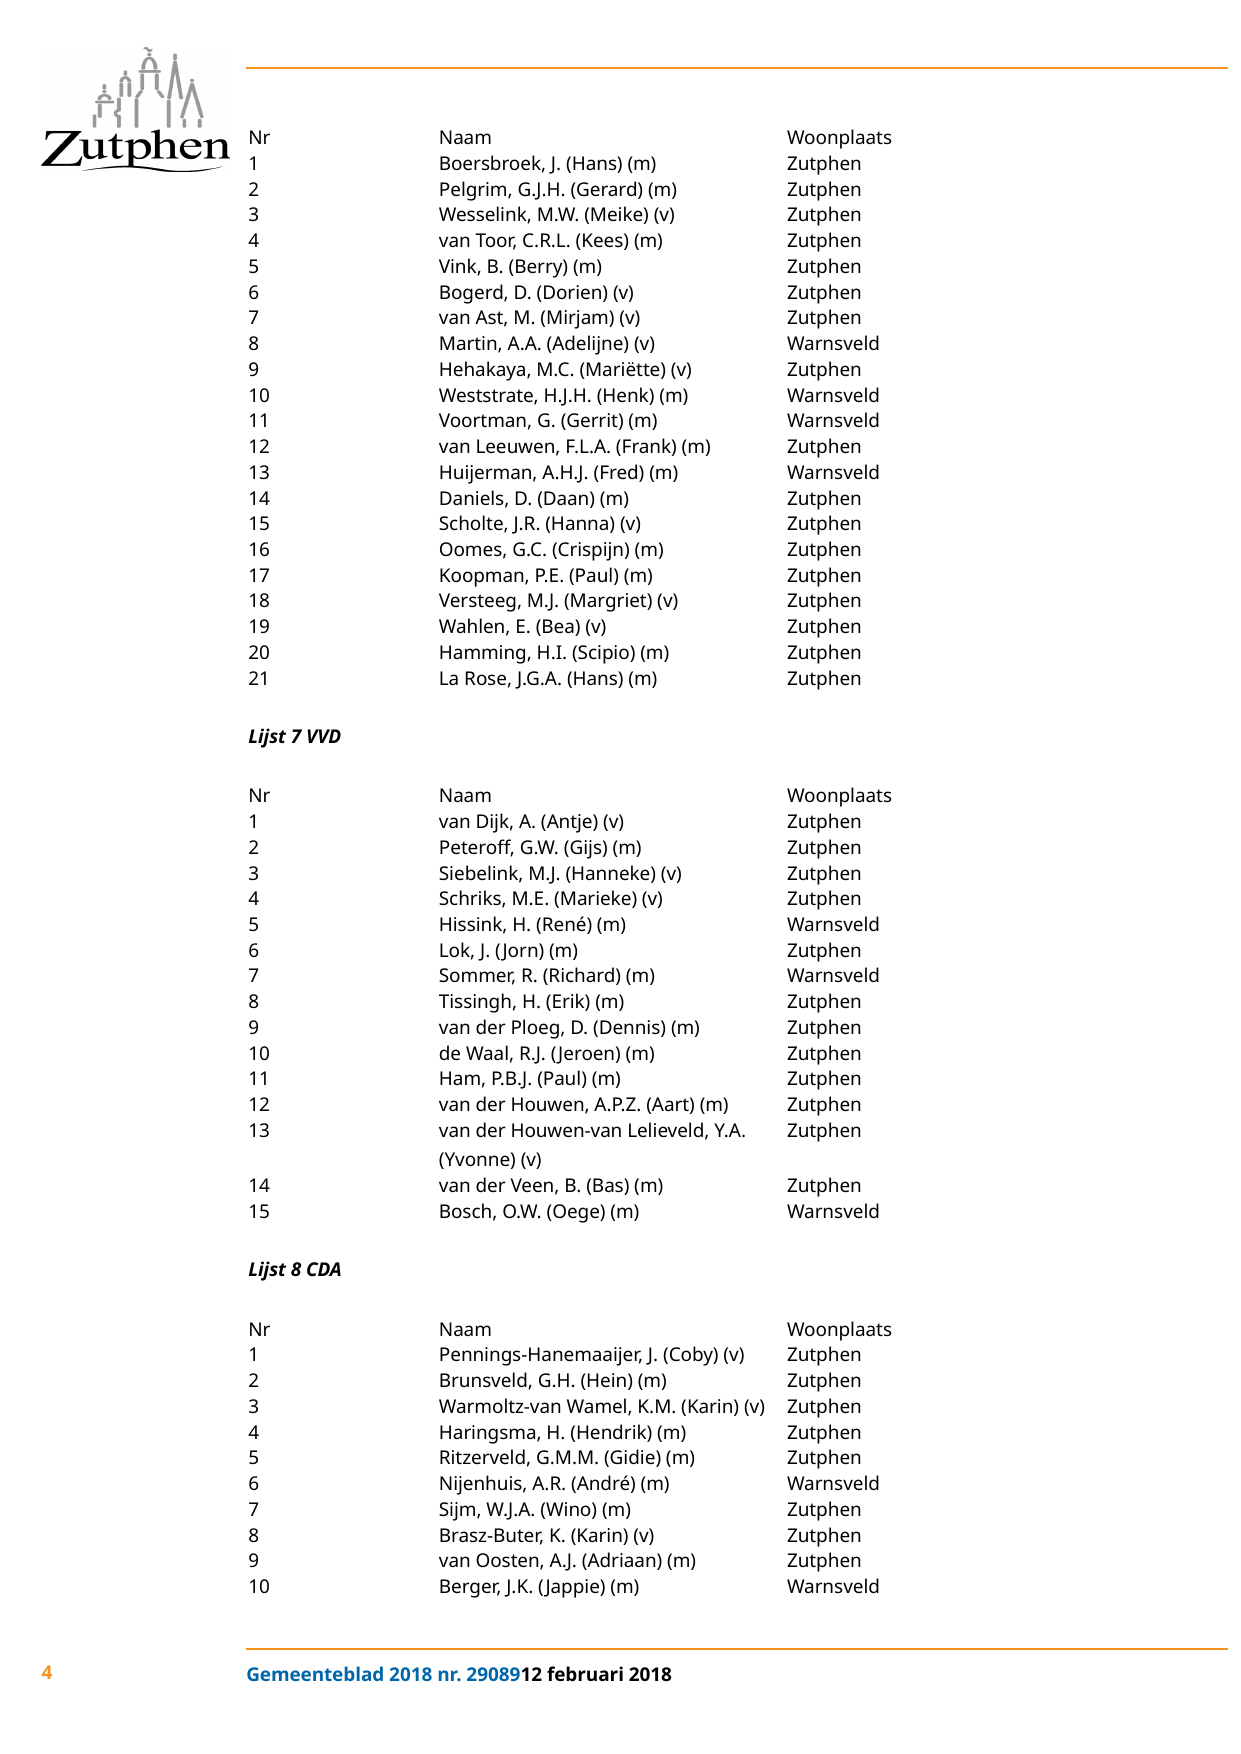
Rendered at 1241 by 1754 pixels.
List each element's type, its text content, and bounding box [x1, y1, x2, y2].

table_cell 10 [248, 1573, 439, 1599]
table_cell Zutphen [787, 886, 1152, 911]
table_cell 14 [248, 1173, 439, 1198]
table_cell 7 [248, 963, 439, 988]
table_cell Voortman, G. (Gerrit) (m) [439, 408, 787, 433]
table_header Naam [439, 125, 787, 150]
table_cell van der Ploeg, D. (Dennis) (m) [439, 1014, 787, 1040]
table_cell 5 [248, 1445, 439, 1470]
table_cell van der Houwen, A.P.Z. (Aart) (m) [439, 1091, 787, 1117]
table_cell Warmoltz-van Wamel, K.M. (Karin) (v) [439, 1393, 787, 1419]
table_cell Zutphen [787, 1117, 1152, 1172]
table_cell Zutphen [787, 1368, 1152, 1393]
table_cell 12 [248, 1091, 439, 1117]
table_cell Brasz-Buter, K. (Karin) (v) [439, 1522, 787, 1547]
table_cell 9 [248, 356, 439, 382]
table_cell Sijm, W.J.A. (Wino) (m) [439, 1496, 787, 1522]
table_cell de Waal, R.J. (Jeroen) (m) [439, 1040, 787, 1066]
table_cell Warnsveld [787, 330, 1152, 356]
text Lijst 8 CDA [248, 1257, 1152, 1282]
table_cell Zutphen [787, 279, 1152, 304]
table_cell Zutphen [787, 1496, 1152, 1522]
table_cell Zutphen [787, 834, 1152, 860]
table_cell Koopman, P.E. (Paul) (m) [439, 562, 787, 588]
table_cell Zutphen [787, 562, 1152, 588]
table_cell 4 [248, 228, 439, 253]
table_cell Boersbroek, J. (Hans) (m) [439, 150, 787, 176]
table_cell Zutphen [787, 665, 1152, 691]
table_cell Zutphen [787, 253, 1152, 279]
table_cell 3 [248, 860, 439, 886]
table_cell Warnsveld [787, 1573, 1152, 1599]
table_cell Warnsveld [787, 408, 1152, 433]
table_cell Daniels, D. (Daan) (m) [439, 485, 787, 510]
table_cell Haringsma, H. (Hendrik) (m) [439, 1419, 787, 1444]
table_cell Warnsveld [787, 382, 1152, 407]
table_cell 15 [248, 1198, 439, 1224]
table_cell Wahlen, E. (Bea) (v) [439, 613, 787, 639]
table_cell Bogerd, D. (Dorien) (v) [439, 279, 787, 304]
table_cell Warnsveld [787, 963, 1152, 988]
table_cell 2 [248, 176, 439, 202]
table_cell Zutphen [787, 1014, 1152, 1040]
table_cell Zutphen [787, 937, 1152, 963]
table_cell 1 [248, 808, 439, 834]
table_header Woonplaats [787, 125, 1152, 150]
table_cell 13 [248, 459, 439, 485]
table_cell Warnsveld [787, 459, 1152, 485]
table_header Naam [439, 1316, 787, 1342]
table_cell 6 [248, 1470, 439, 1496]
table_cell Zutphen [787, 639, 1152, 665]
table_cell Berger, J.K. (Jappie) (m) [439, 1573, 787, 1599]
table_cell Huijerman, A.H.J. (Fred) (m) [439, 459, 787, 485]
table_cell 17 [248, 562, 439, 588]
table_cell Pennings-Hanemaaijer, J. (Coby) (v) [439, 1342, 787, 1367]
table_cell 10 [248, 382, 439, 407]
table_cell Ritzerveld, G.M.M. (Gidie) (m) [439, 1445, 787, 1470]
table_header Naam [439, 783, 787, 808]
table_cell van Toor, C.R.L. (Kees) (m) [439, 228, 787, 253]
table_cell Zutphen [787, 202, 1152, 227]
table_cell 19 [248, 613, 439, 639]
table_cell La Rose, J.G.A. (Hans) (m) [439, 665, 787, 691]
table_header Nr [248, 125, 439, 150]
table_cell 1 [248, 150, 439, 176]
table_cell 8 [248, 330, 439, 356]
table_cell van der Veen, B. (Bas) (m) [439, 1173, 787, 1198]
table_cell Zutphen [787, 1066, 1152, 1091]
table_cell 1 [248, 1342, 439, 1367]
table_cell 8 [248, 989, 439, 1014]
table_cell 4 [248, 886, 439, 911]
table_cell Hissink, H. (René) (m) [439, 911, 787, 937]
table_cell 8 [248, 1522, 439, 1547]
table_cell Nijenhuis, A.R. (André) (m) [439, 1470, 787, 1496]
table_cell Versteeg, M.J. (Margriet) (v) [439, 588, 787, 613]
table_cell 2 [248, 834, 439, 860]
table_cell 11 [248, 1066, 439, 1091]
table_cell Zutphen [787, 588, 1152, 613]
table_cell Peteroff, G.W. (Gijs) (m) [439, 834, 787, 860]
table_cell Pelgrim, G.J.H. (Gerard) (m) [439, 176, 787, 202]
table_cell 5 [248, 911, 439, 937]
table_cell 11 [248, 408, 439, 433]
table_cell 14 [248, 485, 439, 510]
table_header Nr [248, 1316, 439, 1342]
table_cell Tissingh, H. (Erik) (m) [439, 989, 787, 1014]
table_cell 3 [248, 202, 439, 227]
table_cell Ham, P.B.J. (Paul) (m) [439, 1066, 787, 1091]
table_header Nr [248, 783, 439, 808]
table_cell 18 [248, 588, 439, 613]
table_cell 7 [248, 305, 439, 330]
table_header Woonplaats [787, 1316, 1152, 1342]
table_cell Warnsveld [787, 1470, 1152, 1496]
table_cell Zutphen [787, 433, 1152, 459]
table_cell Lok, J. (Jorn) (m) [439, 937, 787, 963]
table_cell Zutphen [787, 150, 1152, 176]
table_cell 2 [248, 1368, 439, 1393]
table_cell Zutphen [787, 1522, 1152, 1547]
table_cell van Ast, M. (Mirjam) (v) [439, 305, 787, 330]
table_cell Scholte, J.R. (Hanna) (v) [439, 510, 787, 536]
table_cell 16 [248, 536, 439, 562]
table_cell Vink, B. (Berry) (m) [439, 253, 787, 279]
table_cell Zutphen [787, 1419, 1152, 1444]
table_cell Zutphen [787, 176, 1152, 202]
table_cell 3 [248, 1393, 439, 1419]
table_cell Wesselink, M.W. (Meike) (v) [439, 202, 787, 227]
table_cell Bosch, O.W. (Oege) (m) [439, 1198, 787, 1224]
table_cell Oomes, G.C. (Crispijn) (m) [439, 536, 787, 562]
table_cell Zutphen [787, 613, 1152, 639]
table_cell Zutphen [787, 1040, 1152, 1066]
table_cell Zutphen [787, 305, 1152, 330]
table_cell 5 [248, 253, 439, 279]
table_cell Sommer, R. (Richard) (m) [439, 963, 787, 988]
table_cell Zutphen [787, 1393, 1152, 1419]
table_cell 9 [248, 1548, 439, 1573]
text Lijst 7 VVD [248, 723, 1152, 749]
table_cell Zutphen [787, 1342, 1152, 1367]
table_cell Zutphen [787, 808, 1152, 834]
table_cell 12 [248, 433, 439, 459]
table_cell Schriks, M.E. (Marieke) (v) [439, 886, 787, 911]
picture [41, 47, 231, 172]
table_cell 6 [248, 279, 439, 304]
table_cell van der Houwen-van Lelieveld, Y.A. (Yvonne) (v) [439, 1117, 787, 1172]
table_cell 6 [248, 937, 439, 963]
table_cell Siebelink, M.J. (Hanneke) (v) [439, 860, 787, 886]
table_header Woonplaats [787, 783, 1152, 808]
table_cell Zutphen [787, 1445, 1152, 1470]
table_cell Zutphen [787, 1548, 1152, 1573]
table_cell Hamming, H.I. (Scipio) (m) [439, 639, 787, 665]
table_cell Martin, A.A. (Adelijne) (v) [439, 330, 787, 356]
table_cell Weststrate, H.J.H. (Henk) (m) [439, 382, 787, 407]
table_cell Zutphen [787, 1091, 1152, 1117]
table_cell van Oosten, A.J. (Adriaan) (m) [439, 1548, 787, 1573]
table_cell 13 [248, 1117, 439, 1172]
table_cell Zutphen [787, 228, 1152, 253]
table_cell 9 [248, 1014, 439, 1040]
table_cell Zutphen [787, 860, 1152, 886]
table_cell 21 [248, 665, 439, 691]
table_cell Warnsveld [787, 1198, 1152, 1224]
table_cell Zutphen [787, 989, 1152, 1014]
table_cell 10 [248, 1040, 439, 1066]
table_cell Zutphen [787, 485, 1152, 510]
table_cell van Leeuwen, F.L.A. (Frank) (m) [439, 433, 787, 459]
table_cell 15 [248, 510, 439, 536]
table_cell Hehakaya, M.C. (Mariëtte) (v) [439, 356, 787, 382]
table_cell 7 [248, 1496, 439, 1522]
table_cell van Dijk, A. (Antje) (v) [439, 808, 787, 834]
table_cell Zutphen [787, 510, 1152, 536]
table_cell 4 [248, 1419, 439, 1444]
table_cell Zutphen [787, 536, 1152, 562]
table_cell Warnsveld [787, 911, 1152, 937]
table_cell Zutphen [787, 1173, 1152, 1198]
table_cell Zutphen [787, 356, 1152, 382]
table_cell Brunsveld, G.H. (Hein) (m) [439, 1368, 787, 1393]
table_cell 20 [248, 639, 439, 665]
